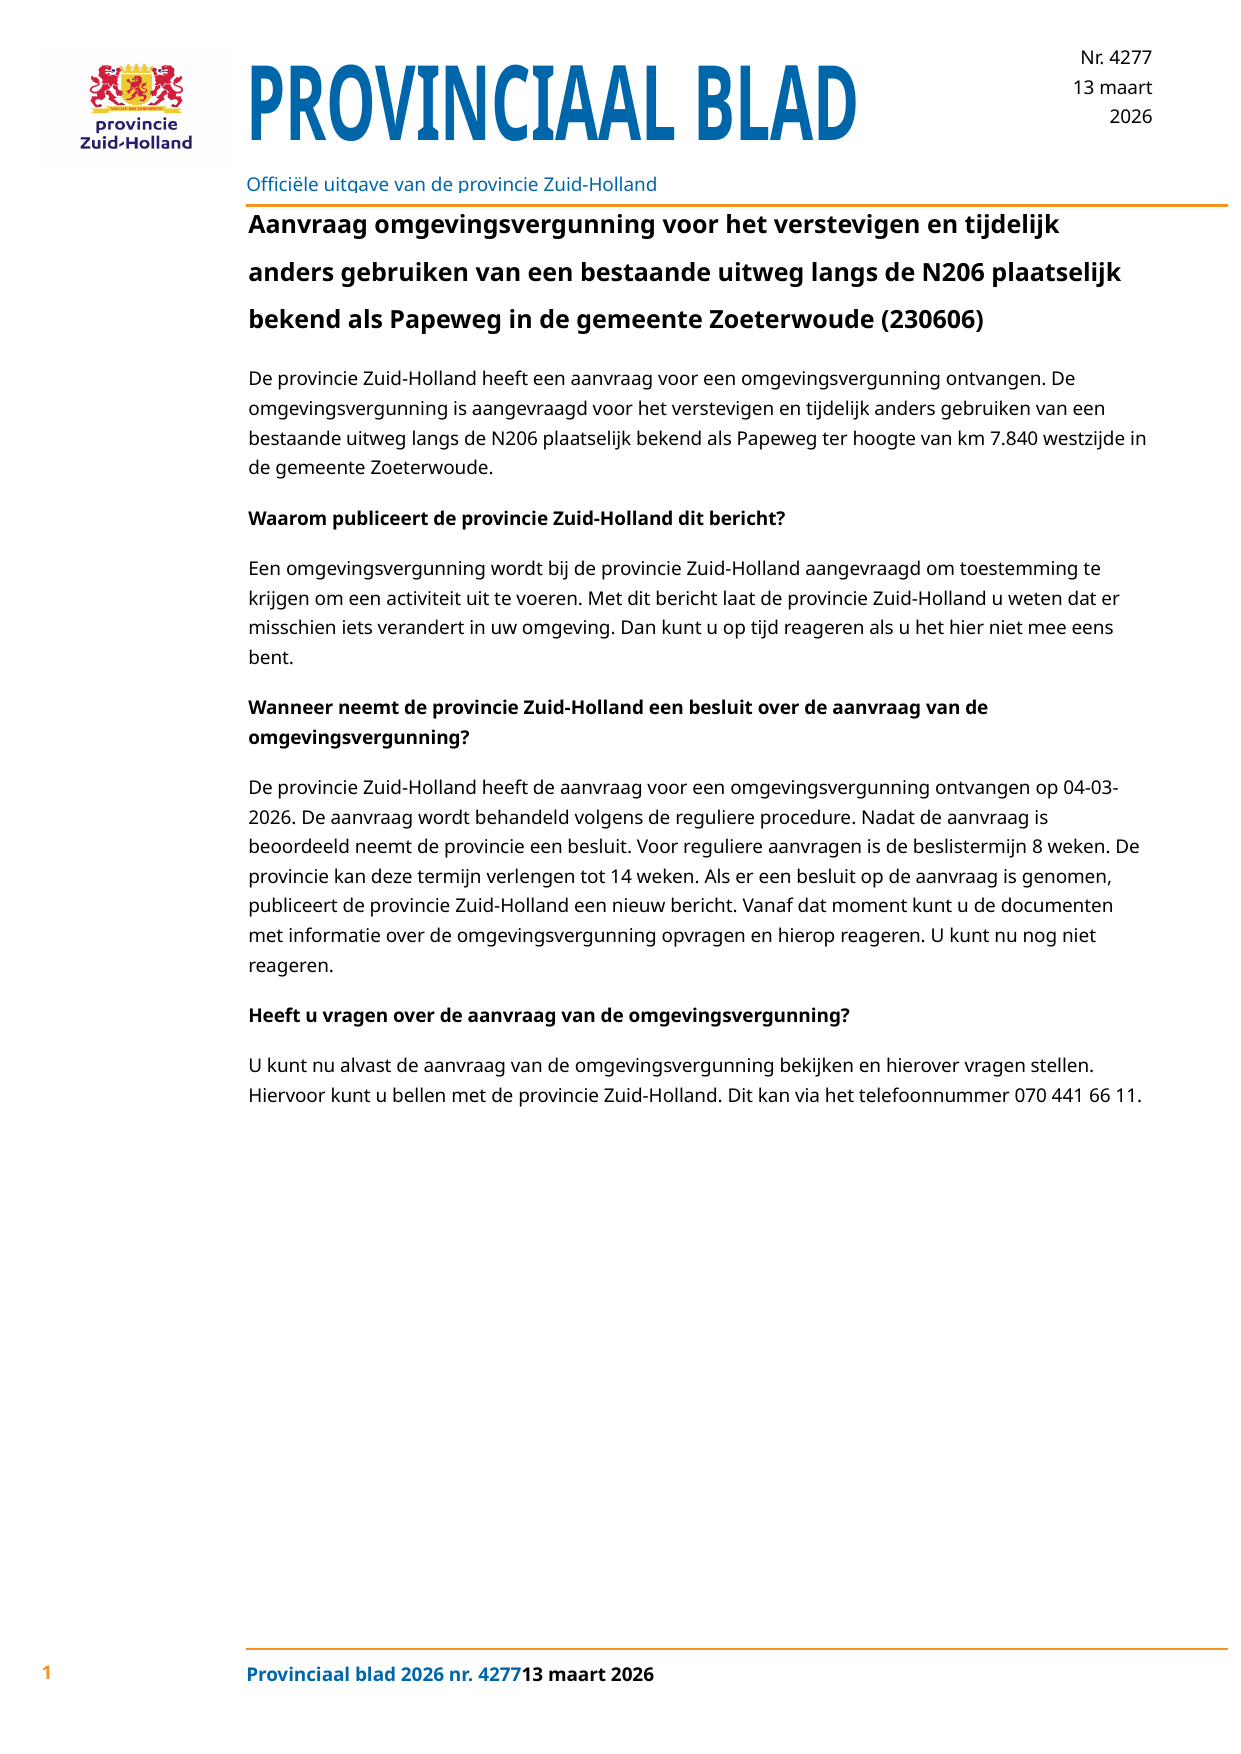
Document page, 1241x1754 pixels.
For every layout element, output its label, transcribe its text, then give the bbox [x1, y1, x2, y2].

text De provincie Zuid-Holland heeft een aanvraag voor een omgevingsvergunning ontvangen. De omgevingsvergunning is aangevraagd voor het verstevigen en tijdelijk anders gebruiken van een bestaande uitweg langs de N206 plaatselijk bekend als Papeweg ter hoogte van km 7.840 westzijde in de gemeente Zoeterwoude. [248, 366, 1152, 480]
text Wanneer neemt de provincie Zuid-Holland een besluit over de aanvraag van de omgevingsvergunning? [248, 694, 1152, 749]
text Heeft u vragen over de aanvraag van de omgevingsvergunning? [248, 1002, 1152, 1028]
text De provincie Zuid-Holland heeft de aanvraag voor een omgevingsvergunning ontvangen op 04-03-2026. De aanvraag wordt behandeld volgens de reguliere procedure. Nadat de aanvraag is beoordeeld neemt de provincie een besluit. Voor reguliere aanvragen is de beslistermijn 8 weken. De provincie kan deze termijn verlengen tot 14 weken. Als er een besluit op de aanvraag is genomen, publiceert de provincie Zuid-Holland een nieuw bericht. Vanaf dat moment kunt u de documenten met informatie over de omgevingsvergunning opvragen en hierop reageren. U kunt nu nog niet reageren. [248, 774, 1152, 977]
picture [41, 47, 231, 172]
text Waarom publiceert de provincie Zuid-Holland dit bericht? [248, 505, 1152, 530]
text Een omgevingsvergunning wordt bij de provincie Zuid-Holland aangevraagd om toestemming te krijgen om een activiteit uit te voeren. Met dit bericht laat de provincie Zuid-Holland u weten dat er misschien iets verandert in uw omgeving. Dan kunt u op tijd reageren als u het hier niet mee eens bent. [248, 555, 1152, 669]
text U kunt nu alvast de aanvraag van de omgevingsvergunning bekijken en hierover vragen stellen. Hiervoor kunt u bellen met de provincie Zuid-Holland. Dit kan via het telefoonnummer 070 441 66 11. [248, 1053, 1152, 1108]
text Aanvraag omgevingsvergunning voor het verstevigen en tijdelijk anders gebruiken van een bestaande uitweg langs de N206 plaatselijk bekend als Papeweg in de gemeente Zoeterwoude (230606) [248, 207, 1152, 336]
